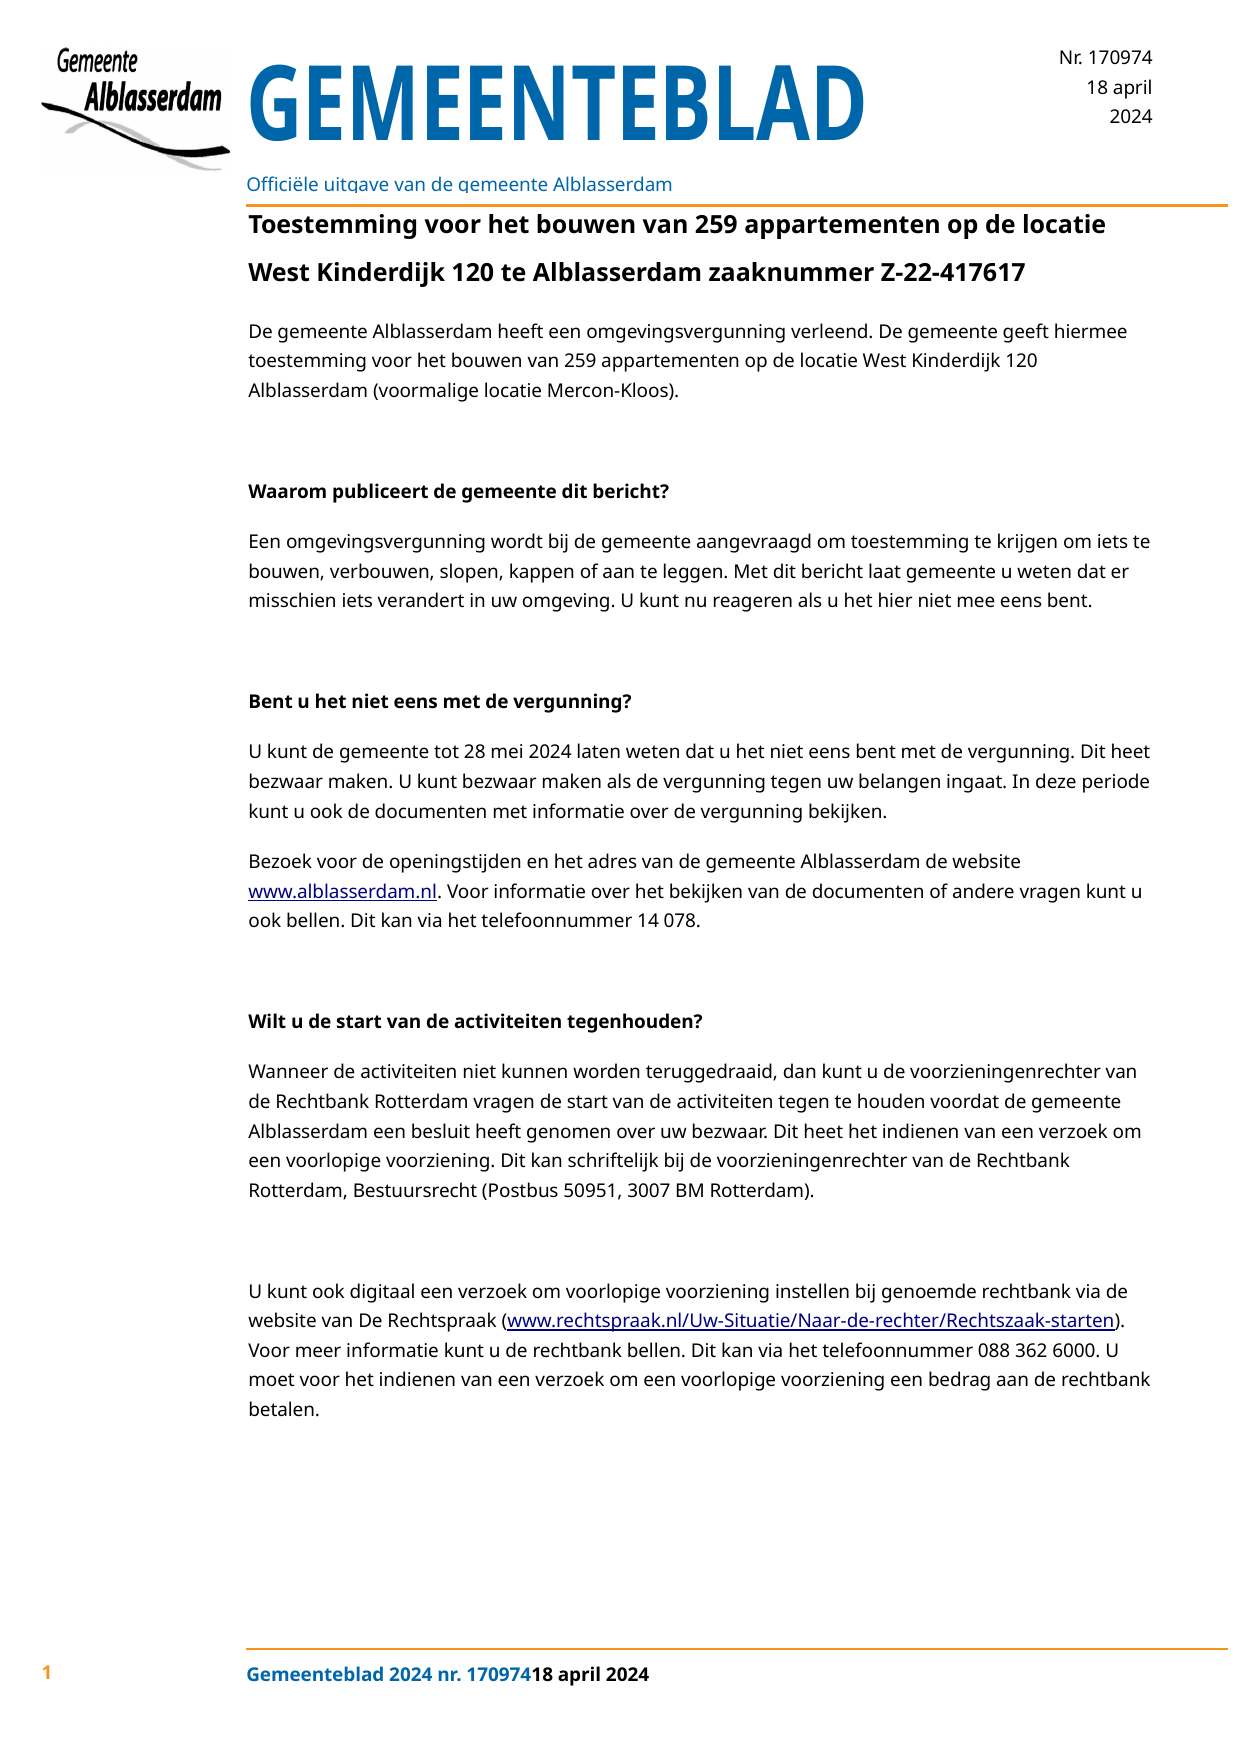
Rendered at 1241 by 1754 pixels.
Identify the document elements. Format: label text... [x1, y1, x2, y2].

text Een omgevingsvergunning wordt bij de gemeente aangevraagd om toestemming te krijgen om iets te bouwen, verbouwen, slopen, kappen of aan te leggen. Met dit bericht laat gemeente u weten dat er misschien iets verandert in uw omgeving. U kunt nu reageren als u het hier niet mee eens bent. [248, 528, 1152, 613]
text Waarom publiceert de gemeente dit bericht? [248, 478, 1152, 504]
text Wanneer de activiteiten niet kunnen worden teruggedraaid, dan kunt u de voorzieningenrechter van de Rechtbank Rotterdam vragen de start van de activiteiten tegen te houden voordat de gemeente Alblasserdam een besluit heeft genomen over uw bezwaar. Dit heet het indienen van een verzoek om een voorlopige voorziening. Dit kan schriftelijk bij de voorzieningenrechter van de Rechtbank Rotterdam, Bestuursrecht (Postbus 50951, 3007 BM Rotterdam). [248, 1059, 1152, 1203]
picture [41, 47, 231, 172]
text Toestemming voor het bouwen van 259 appartementen op de locatie West Kinderdijk 120 te Alblasserdam zaaknummer Z-22-417617 [248, 207, 1152, 288]
text Bezoek voor de openingstijden en het adres van de gemeente Alblasserdam de website www.alblasserdam.nl. Voor informatie over het bekijken van de documenten of andere vragen kunt u ook bellen. Dit kan via het telefoonnummer 14 078. [248, 848, 1152, 933]
text U kunt de gemeente tot 28 mei 2024 laten weten dat u het niet eens bent met de vergunning. Dit heet bezwaar maken. U kunt bezwaar maken als de vergunning tegen uw belangen ingaat. In deze periode kunt u ook de documenten met informatie over de vergunning bekijken. [248, 739, 1152, 824]
text Wilt u de start van de activiteiten tegenhouden? [248, 1008, 1152, 1034]
text U kunt ook digitaal een verzoek om voorlopige voorziening instellen bij genoemde rechtbank via de website van De Rechtspraak (www.rechtspraak.nl/Uw-Situatie/Naar-de-rechter/Rechtszaak-starten). Voor meer informatie kunt u de rechtbank bellen. Dit kan via het telefoonnummer 088 362 6000. U moet voor het indienen van een verzoek om een voorlopige voorziening een bedrag aan de rechtbank betalen. [248, 1278, 1152, 1422]
text Bent u het niet eens met de vergunning? [248, 688, 1152, 714]
text De gemeente Alblasserdam heeft een omgevingsvergunning verleend. De gemeente geeft hiermee toestemming voor het bouwen van 259 appartementen op de locatie West Kinderdijk 120 Alblasserdam (voormalige locatie Mercon-Kloos). [248, 318, 1152, 403]
